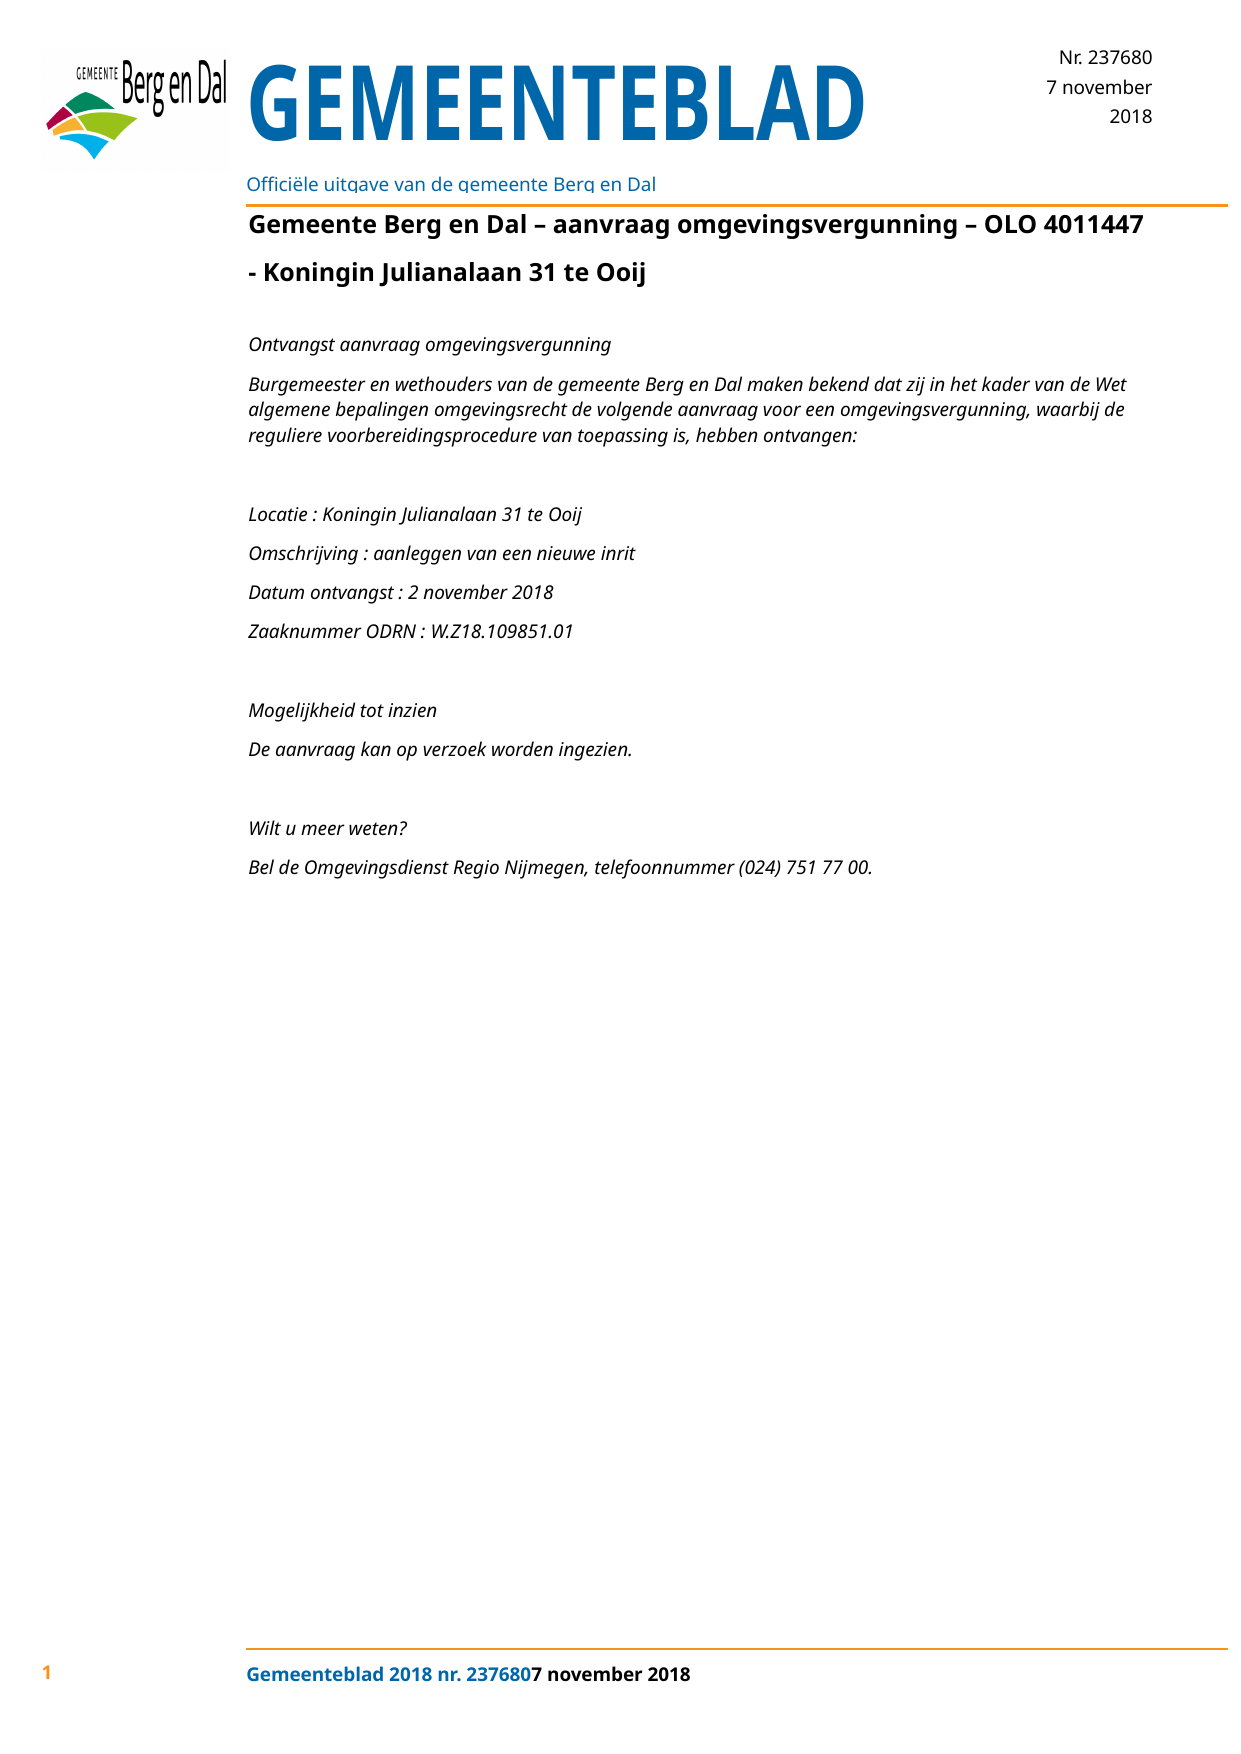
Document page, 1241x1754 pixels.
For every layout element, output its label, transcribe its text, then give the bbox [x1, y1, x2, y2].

text Burgemeester en wethouders van de gemeente Berg en Dal maken bekend dat zij in het kader van de Wet algemene bepalingen omgevingsrecht de volgende aanvraag voor een omgevingsvergunning, waarbij de reguliere voorbereidingsprocedure van toepassing is, hebben ontvangen: [248, 371, 1152, 448]
text Mogelijkheid tot inzien [248, 697, 1152, 723]
picture [41, 47, 231, 172]
text Omschrijving : aanleggen van een nieuwe inrit [248, 540, 1152, 566]
text Gemeente Berg en Dal – aanvraag omgevingsvergunning – OLO 4011447 - Koningin Julianalaan 31 te Ooij [248, 207, 1152, 288]
text Wilt u meer weten? [248, 815, 1152, 841]
text Locatie : Koningin Julianalaan 31 te Ooij [248, 501, 1152, 526]
text Bel de Omgevingsdienst Regio Nijmegen, telefoonnummer (024) 751 77 00. [248, 854, 1152, 880]
text Datum ontvangst : 2 november 2018 [248, 579, 1152, 605]
text Ontvangst aanvraag omgevingsvergunning [248, 331, 1152, 357]
text Zaaknummer ODRN : W.Z18.109851.01 [248, 618, 1152, 644]
text De aanvraag kan op verzoek worden ingezien. [248, 736, 1152, 762]
